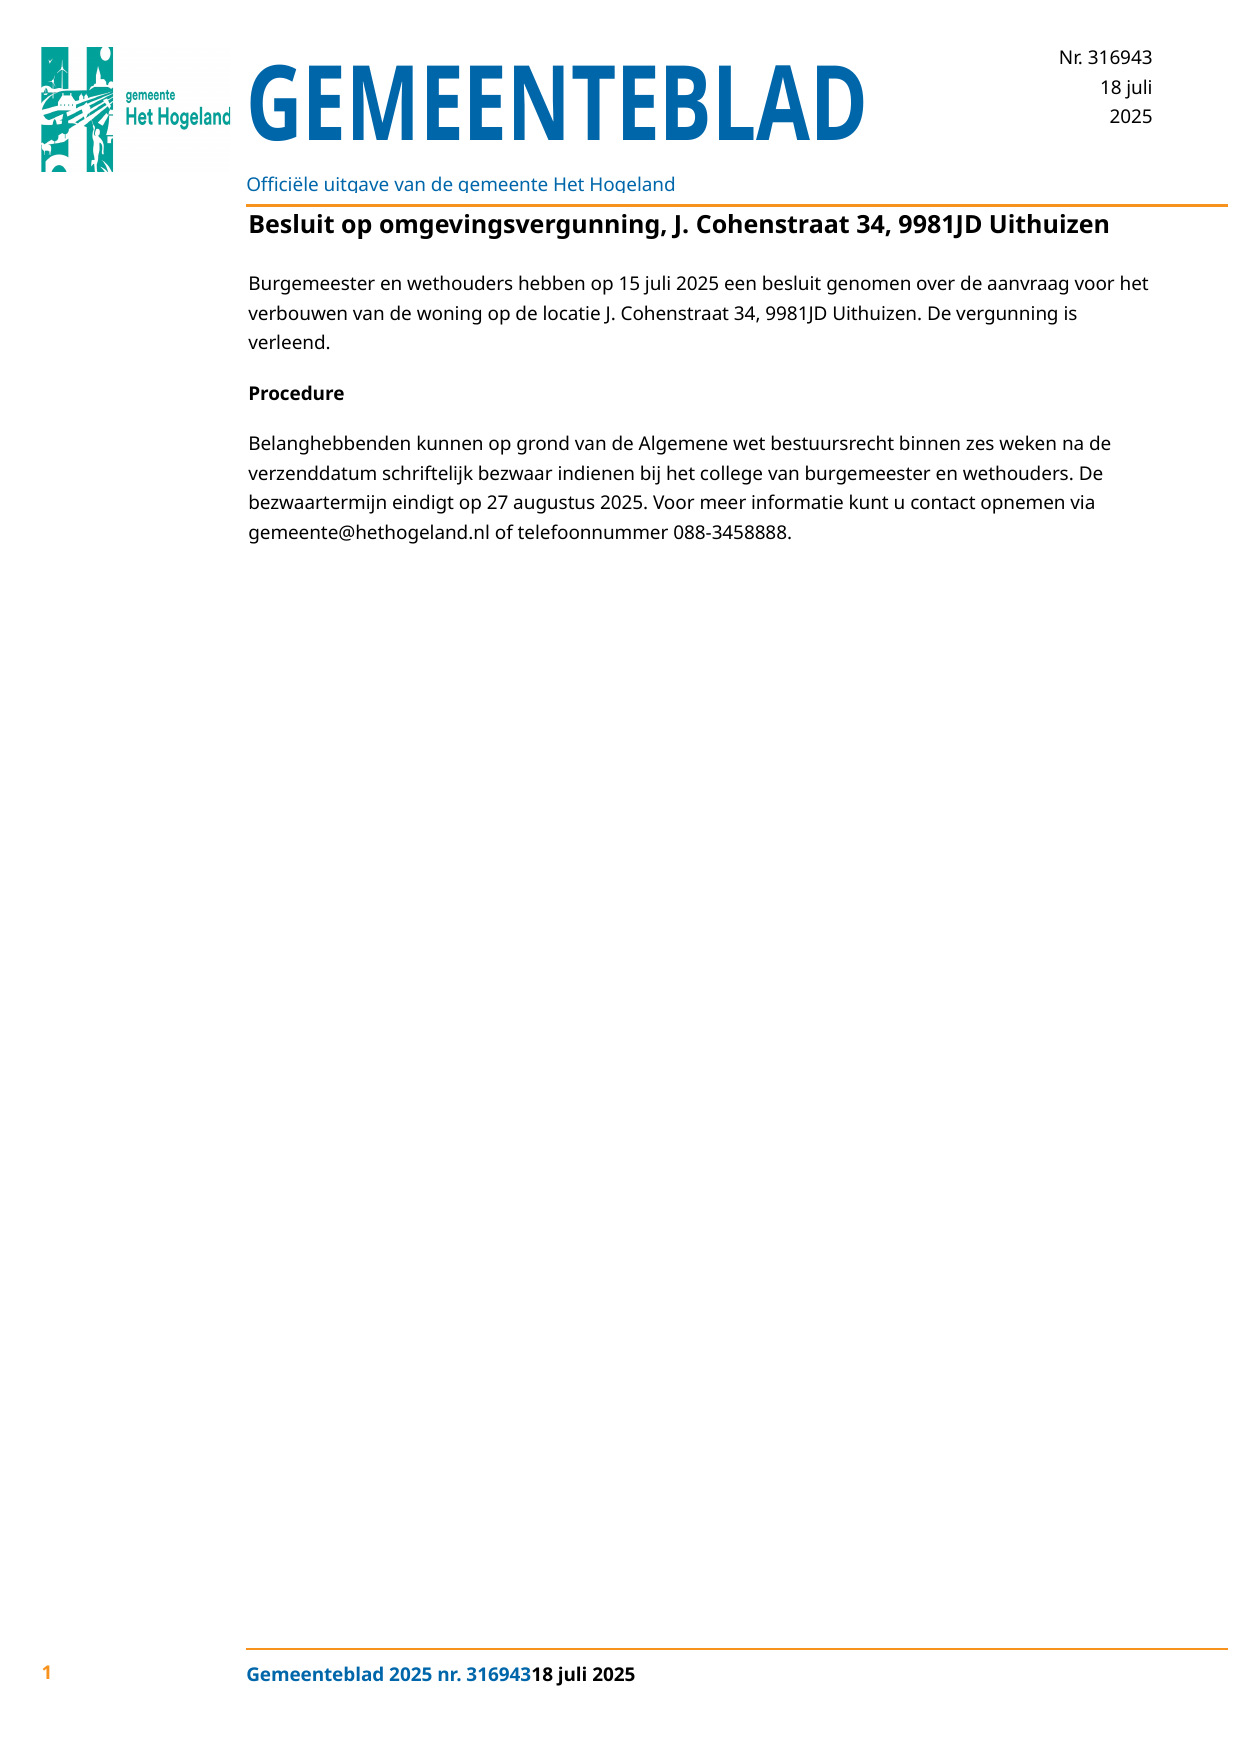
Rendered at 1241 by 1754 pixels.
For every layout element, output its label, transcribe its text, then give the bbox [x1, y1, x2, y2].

picture [41, 47, 231, 172]
text Belanghebbenden kunnen op grond van de Algemene wet bestuursrecht binnen zes weken na de verzenddatum schriftelijk bezwaar indienen bij het college van burgemeester en wethouders. De bezwaartermijn eindigt op 27 augustus 2025. Voor meer informatie kunt u contact opnemen via gemeente@hethogeland.nl of telefoonnummer 088-3458888. [248, 430, 1152, 545]
text Besluit op omgevingsvergunning, J. Cohenstraat 34, 9981JD Uithuizen [248, 207, 1152, 241]
text Procedure [248, 380, 1152, 406]
text Burgemeester en wethouders hebben op 15 juli 2025 een besluit genomen over de aanvraag voor het verbouwen van de woning op de locatie J. Cohenstraat 34, 9981JD Uithuizen. De vergunning is verleend. [248, 270, 1152, 355]
